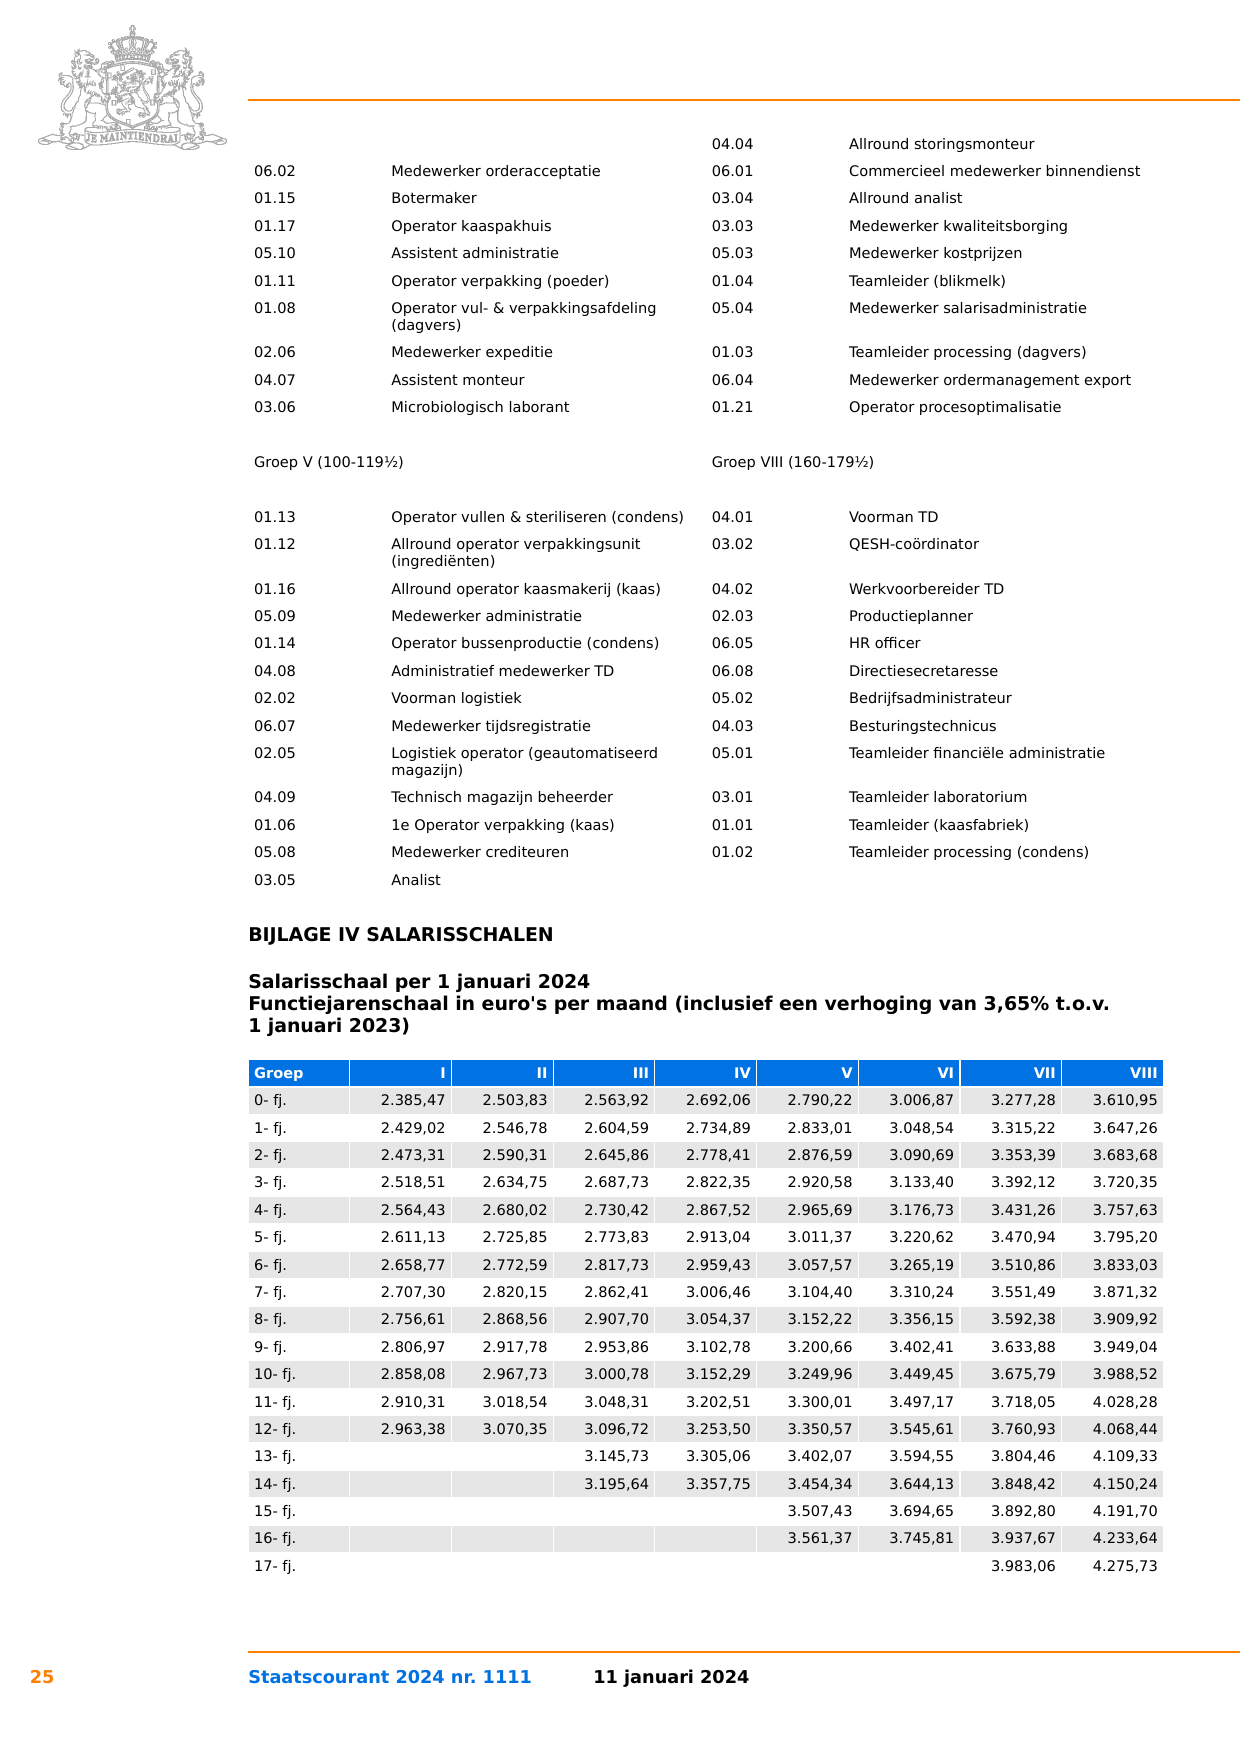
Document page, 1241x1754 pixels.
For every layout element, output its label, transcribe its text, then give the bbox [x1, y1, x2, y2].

table_cell 3.392,12 [961, 1170, 1061, 1196]
table_cell 2.658,77 [350, 1252, 451, 1278]
table_header VI [859, 1060, 959, 1086]
table_cell 02.05 [249, 740, 385, 783]
table_cell 3.300,01 [757, 1389, 858, 1415]
table_cell 2.564,43 [350, 1197, 451, 1223]
table_cell 3.249,96 [757, 1361, 858, 1388]
table_cell Medewerker salarisadministratie [844, 295, 1163, 339]
table_cell 3.305,06 [655, 1444, 756, 1470]
table_cell [706, 867, 843, 893]
table_cell 04.07 [249, 367, 385, 393]
table_cell 9- fj. [249, 1334, 349, 1360]
table_cell Besturingstechnicus [844, 713, 1163, 739]
table_cell Werkvoorbereider TD [844, 576, 1163, 602]
table_cell 05.09 [249, 603, 385, 629]
table_cell 2.953,86 [554, 1334, 654, 1360]
table_cell QESH-coördinator [844, 531, 1163, 575]
table_cell Logistiek operator (geautomatiseerd magazijn) [386, 740, 705, 783]
table_cell 10- fj. [249, 1361, 349, 1388]
table_cell [844, 477, 1163, 503]
table_cell 2.907,70 [554, 1307, 654, 1333]
table_cell 2.817,73 [554, 1252, 654, 1278]
table_cell [452, 1471, 553, 1497]
table_cell 05.03 [706, 241, 843, 267]
table_cell Assistent administratie [386, 241, 705, 267]
table_cell Microbiologisch laborant [386, 395, 705, 421]
table_cell 3.949,04 [1062, 1334, 1163, 1360]
table_cell [554, 1526, 654, 1552]
table_cell 3.070,35 [452, 1416, 553, 1442]
table_cell 06.07 [249, 713, 385, 739]
table_cell 3.176,73 [859, 1197, 959, 1223]
table_cell 3.265,19 [859, 1252, 959, 1278]
table_cell 3.356,15 [859, 1307, 959, 1333]
table_cell 4.028,28 [1062, 1389, 1163, 1415]
table_cell 03.04 [706, 186, 843, 212]
table_cell 8- fj. [249, 1307, 349, 1333]
table_cell 3.006,87 [859, 1088, 959, 1114]
table_cell Allround storingsmonteur [844, 131, 1163, 157]
table_cell Bedrijfsadministrateur [844, 685, 1163, 712]
table_cell 05.02 [706, 685, 843, 712]
table_cell 2.692,06 [655, 1088, 756, 1114]
text Salarisschaal per 1 januari 2024 [248, 971, 1163, 993]
table_cell 3.011,37 [757, 1224, 858, 1251]
table_cell [452, 1553, 553, 1579]
table_cell [706, 477, 843, 503]
table_cell 2.913,04 [655, 1224, 756, 1251]
table_cell 3.718,05 [961, 1389, 1061, 1415]
table_cell 01.01 [706, 812, 843, 838]
table_cell Teamleider processing (condens) [844, 839, 1163, 866]
table_cell 2.773,83 [554, 1224, 654, 1251]
table_cell 2.734,89 [655, 1115, 756, 1141]
table_cell 4.191,70 [1062, 1498, 1163, 1525]
table_cell 3.892,80 [961, 1498, 1061, 1525]
table_cell 2.707,30 [350, 1279, 451, 1306]
table_cell Groep VIII (160-179½) [706, 449, 1163, 476]
table_cell 3.551,49 [961, 1279, 1061, 1306]
subtitle BIJLAGE IV SALARISSCHALEN [248, 924, 1163, 946]
table_cell Allround analist [844, 186, 1163, 212]
table_cell 05.10 [249, 241, 385, 267]
table_cell Teamleider (kaasfabriek) [844, 812, 1163, 838]
table_cell 2.503,83 [452, 1088, 553, 1114]
table_cell 6- fj. [249, 1252, 349, 1278]
table_cell 3.018,54 [452, 1389, 553, 1415]
table_cell 2.473,31 [350, 1142, 451, 1168]
table_cell 04.02 [706, 576, 843, 602]
table_cell 14- fj. [249, 1471, 349, 1497]
table_cell 06.02 [249, 158, 385, 185]
table_cell 3.745,81 [859, 1526, 959, 1552]
table_cell Voorman TD [844, 504, 1163, 530]
table_cell 2.862,41 [554, 1279, 654, 1306]
table_cell 04.03 [706, 713, 843, 739]
table_cell 7- fj. [249, 1279, 349, 1306]
table_cell Allround operator kaasmakerij (kaas) [386, 576, 705, 602]
table_cell 03.02 [706, 531, 843, 575]
table_cell 05.04 [706, 295, 843, 339]
table_cell 3.545,61 [859, 1416, 959, 1442]
table_cell 01.21 [706, 395, 843, 421]
table_cell 2.680,02 [452, 1197, 553, 1223]
table_cell 2.920,58 [757, 1170, 858, 1196]
table_cell Voorman logistiek [386, 685, 705, 712]
table_cell 1- fj. [249, 1115, 349, 1141]
table_cell 06.05 [706, 631, 843, 657]
table_cell [386, 422, 705, 448]
table_cell Medewerker tijdsregistratie [386, 713, 705, 739]
table_cell 3.006,46 [655, 1279, 756, 1306]
table_cell 2.385,47 [350, 1088, 451, 1114]
table_cell 3.353,39 [961, 1142, 1061, 1168]
table_cell 4.275,73 [1062, 1553, 1163, 1579]
table_cell 2.725,85 [452, 1224, 553, 1251]
table_cell 3.104,40 [757, 1279, 858, 1306]
table_cell Operator verpakking (poeder) [386, 268, 705, 294]
table_cell 3.057,57 [757, 1252, 858, 1278]
table_cell 2.965,69 [757, 1197, 858, 1223]
table_cell 01.02 [706, 839, 843, 866]
table_cell Technisch magazijn beheerder [386, 785, 705, 811]
table_cell 2.967,73 [452, 1361, 553, 1388]
table_cell [859, 1553, 959, 1579]
table_cell 01.16 [249, 576, 385, 602]
table_cell 3.983,06 [961, 1553, 1061, 1579]
table_cell 3.310,24 [859, 1279, 959, 1306]
table_cell [844, 867, 1163, 893]
table_cell 3.610,95 [1062, 1088, 1163, 1114]
table_header VII [961, 1060, 1061, 1086]
table_cell 4.150,24 [1062, 1471, 1163, 1497]
table_header VIII [1062, 1060, 1163, 1086]
table_cell 2.611,13 [350, 1224, 451, 1251]
table_cell Operator procesoptimalisatie [844, 395, 1163, 421]
table_cell 3.145,73 [554, 1444, 654, 1470]
table_cell 01.04 [706, 268, 843, 294]
table_cell [655, 1498, 756, 1525]
table_cell 3.804,46 [961, 1444, 1061, 1470]
table_cell Teamleider processing (dagvers) [844, 340, 1163, 366]
table_cell [350, 1444, 451, 1470]
table_header I [350, 1060, 451, 1086]
table_cell 04.01 [706, 504, 843, 530]
table_cell 3.757,63 [1062, 1197, 1163, 1223]
table_cell 01.03 [706, 340, 843, 366]
table_header III [554, 1060, 654, 1086]
table_cell Operator vullen & steriliseren (condens) [386, 504, 705, 530]
table_cell [452, 1526, 553, 1552]
table_cell 13- fj. [249, 1444, 349, 1470]
table_cell 3.402,07 [757, 1444, 858, 1470]
table_cell [350, 1471, 451, 1497]
table_cell 01.06 [249, 812, 385, 838]
table_cell 03.03 [706, 213, 843, 239]
table_cell 05.08 [249, 839, 385, 866]
table_cell Operator bussenproductie (condens) [386, 631, 705, 657]
table_cell 3- fj. [249, 1170, 349, 1196]
table_cell 3.090,69 [859, 1142, 959, 1168]
table_cell 2.868,56 [452, 1307, 553, 1333]
table_cell 3.988,52 [1062, 1361, 1163, 1388]
table_cell 06.01 [706, 158, 843, 185]
table_cell 3.195,64 [554, 1471, 654, 1497]
table_cell 3.253,50 [655, 1416, 756, 1442]
table_cell 2.645,86 [554, 1142, 654, 1168]
table_cell 03.06 [249, 395, 385, 421]
table_cell Teamleider financiële administratie [844, 740, 1163, 783]
table_cell 17- fj. [249, 1553, 349, 1579]
table_cell 3.848,42 [961, 1471, 1061, 1497]
table_cell 3.510,86 [961, 1252, 1061, 1278]
table_cell 3.454,34 [757, 1471, 858, 1497]
table_cell Allround operator verpakkingsunit (ingrediënten) [386, 531, 705, 575]
table_cell 4.109,33 [1062, 1444, 1163, 1470]
table_cell 2.876,59 [757, 1142, 858, 1168]
table_cell [757, 1553, 858, 1579]
table_cell 3.507,43 [757, 1498, 858, 1525]
table_cell 2.730,42 [554, 1197, 654, 1223]
table_cell Medewerker administratie [386, 603, 705, 629]
table_cell [249, 131, 385, 157]
table_cell 01.12 [249, 531, 385, 575]
table_cell 2.833,01 [757, 1115, 858, 1141]
table_cell Medewerker kostprijzen [844, 241, 1163, 267]
table_cell 3.152,22 [757, 1307, 858, 1333]
table_cell 2.822,35 [655, 1170, 756, 1196]
table_cell 3.277,28 [961, 1088, 1061, 1114]
table_cell [554, 1498, 654, 1525]
table_cell 05.01 [706, 740, 843, 783]
table_cell Assistent monteur [386, 367, 705, 393]
table_cell 04.08 [249, 658, 385, 684]
table_cell Medewerker crediteuren [386, 839, 705, 866]
table_cell 3.871,32 [1062, 1279, 1163, 1306]
table_cell Medewerker kwaliteitsborging [844, 213, 1163, 239]
table_cell Medewerker ordermanagement export [844, 367, 1163, 393]
table_cell 02.06 [249, 340, 385, 366]
table_cell 3.795,20 [1062, 1224, 1163, 1251]
table_cell 02.02 [249, 685, 385, 712]
table_cell 01.17 [249, 213, 385, 239]
table_cell 3.054,37 [655, 1307, 756, 1333]
table_cell 04.09 [249, 785, 385, 811]
table_cell 2.563,92 [554, 1088, 654, 1114]
table_cell 02.03 [706, 603, 843, 629]
table_cell 3.683,68 [1062, 1142, 1163, 1168]
table_cell 3.937,67 [961, 1526, 1061, 1552]
table_cell 4.068,44 [1062, 1416, 1163, 1442]
table_cell 12- fj. [249, 1416, 349, 1442]
table_cell [706, 422, 843, 448]
table_cell 15- fj. [249, 1498, 349, 1525]
table_cell 3.760,93 [961, 1416, 1061, 1442]
table_cell 3.675,79 [961, 1361, 1061, 1388]
table_cell 2.772,59 [452, 1252, 553, 1278]
table_cell 3.470,94 [961, 1224, 1061, 1251]
table_cell 03.05 [249, 867, 385, 893]
table_cell 2.756,61 [350, 1307, 451, 1333]
table_cell 2.963,38 [350, 1416, 451, 1442]
table_cell 3.102,78 [655, 1334, 756, 1360]
table_cell 3.350,57 [757, 1416, 858, 1442]
table_cell 01.14 [249, 631, 385, 657]
table_cell 4- fj. [249, 1197, 349, 1223]
table_cell 03.01 [706, 785, 843, 811]
table_cell 2.518,51 [350, 1170, 451, 1196]
table_cell [386, 477, 705, 503]
table_cell 3.561,37 [757, 1526, 858, 1552]
table_cell 3.592,38 [961, 1307, 1061, 1333]
table_cell [350, 1526, 451, 1552]
picture [38, 25, 227, 150]
table_cell 3.152,29 [655, 1361, 756, 1388]
table_cell 3.497,17 [859, 1389, 959, 1415]
table_cell Administratief medewerker TD [386, 658, 705, 684]
table_cell 3.909,92 [1062, 1307, 1163, 1333]
table_cell 3.720,35 [1062, 1170, 1163, 1196]
table_cell 2.590,31 [452, 1142, 553, 1168]
table_cell 3.048,31 [554, 1389, 654, 1415]
table_cell 3.048,54 [859, 1115, 959, 1141]
table_cell [350, 1553, 451, 1579]
table_cell 2.790,22 [757, 1088, 858, 1114]
table_cell Directiesecretaresse [844, 658, 1163, 684]
table_cell Teamleider laboratorium [844, 785, 1163, 811]
table_cell 3.220,62 [859, 1224, 959, 1251]
table_cell 2.634,75 [452, 1170, 553, 1196]
table_cell [452, 1498, 553, 1525]
table_cell 2.917,78 [452, 1334, 553, 1360]
table_cell Medewerker orderacceptatie [386, 158, 705, 185]
table_cell 2.959,43 [655, 1252, 756, 1278]
text Functiejarenschaal in euro's per maand (inclusief een verhoging van 3,65% t.o.v. 1 januari 2023) [248, 993, 1163, 1037]
table_cell 2.910,31 [350, 1389, 451, 1415]
table_cell 2.858,08 [350, 1361, 451, 1388]
table_header V [757, 1060, 858, 1086]
table_cell 3.402,41 [859, 1334, 959, 1360]
table_cell 2.806,97 [350, 1334, 451, 1360]
table_cell 3.431,26 [961, 1197, 1061, 1223]
table_cell 2.546,78 [452, 1115, 553, 1141]
table_cell 3.833,03 [1062, 1252, 1163, 1278]
table_cell 3.633,88 [961, 1334, 1061, 1360]
table_cell Teamleider (blikmelk) [844, 268, 1163, 294]
table_cell Groep V (100-119½) [249, 449, 705, 476]
table_cell 3.694,65 [859, 1498, 959, 1525]
table_cell 11- fj. [249, 1389, 349, 1415]
table_cell [655, 1553, 756, 1579]
table_cell 3.644,13 [859, 1471, 959, 1497]
table_cell Operator vul- & verpakkingsafdeling (dagvers) [386, 295, 705, 339]
table_cell 2.867,52 [655, 1197, 756, 1223]
table_cell 3.000,78 [554, 1361, 654, 1388]
table_cell 01.13 [249, 504, 385, 530]
table_cell 01.15 [249, 186, 385, 212]
table_cell Operator kaaspakhuis [386, 213, 705, 239]
table_cell HR officer [844, 631, 1163, 657]
table_cell 2.429,02 [350, 1115, 451, 1141]
table_cell 06.08 [706, 658, 843, 684]
table_cell [655, 1526, 756, 1552]
table_cell 4.233,64 [1062, 1526, 1163, 1552]
table_cell 3.357,75 [655, 1471, 756, 1497]
table_cell 3.202,51 [655, 1389, 756, 1415]
table_cell 5- fj. [249, 1224, 349, 1251]
table_cell [386, 131, 705, 157]
table_cell 3.594,55 [859, 1444, 959, 1470]
table_cell [554, 1553, 654, 1579]
table_cell [249, 477, 385, 503]
table_cell Commercieel medewerker binnendienst [844, 158, 1163, 185]
table_cell 3.133,40 [859, 1170, 959, 1196]
table_cell 3.200,66 [757, 1334, 858, 1360]
table_cell 01.11 [249, 268, 385, 294]
table_cell 16- fj. [249, 1526, 349, 1552]
table_cell [350, 1498, 451, 1525]
table_cell [844, 422, 1163, 448]
table_cell 2.778,41 [655, 1142, 756, 1168]
table_cell [452, 1444, 553, 1470]
table_cell 0- fj. [249, 1088, 349, 1114]
table_cell 1e Operator verpakking (kaas) [386, 812, 705, 838]
table_cell 3.449,45 [859, 1361, 959, 1388]
table_cell 3.096,72 [554, 1416, 654, 1442]
table_cell 2.604,59 [554, 1115, 654, 1141]
table_header Groep [249, 1060, 349, 1086]
table_cell 2- fj. [249, 1142, 349, 1168]
table_cell 3.647,26 [1062, 1115, 1163, 1141]
table_cell Productieplanner [844, 603, 1163, 629]
table_cell Analist [386, 867, 705, 893]
table_header IV [655, 1060, 756, 1086]
table_cell 01.08 [249, 295, 385, 339]
table_cell Botermaker [386, 186, 705, 212]
table_cell [249, 422, 385, 448]
table_cell 2.687,73 [554, 1170, 654, 1196]
table_header II [452, 1060, 553, 1086]
table_cell 06.04 [706, 367, 843, 393]
table_cell 2.820,15 [452, 1279, 553, 1306]
table_cell Medewerker expeditie [386, 340, 705, 366]
table_cell 04.04 [706, 131, 843, 157]
table_cell 3.315,22 [961, 1115, 1061, 1141]
